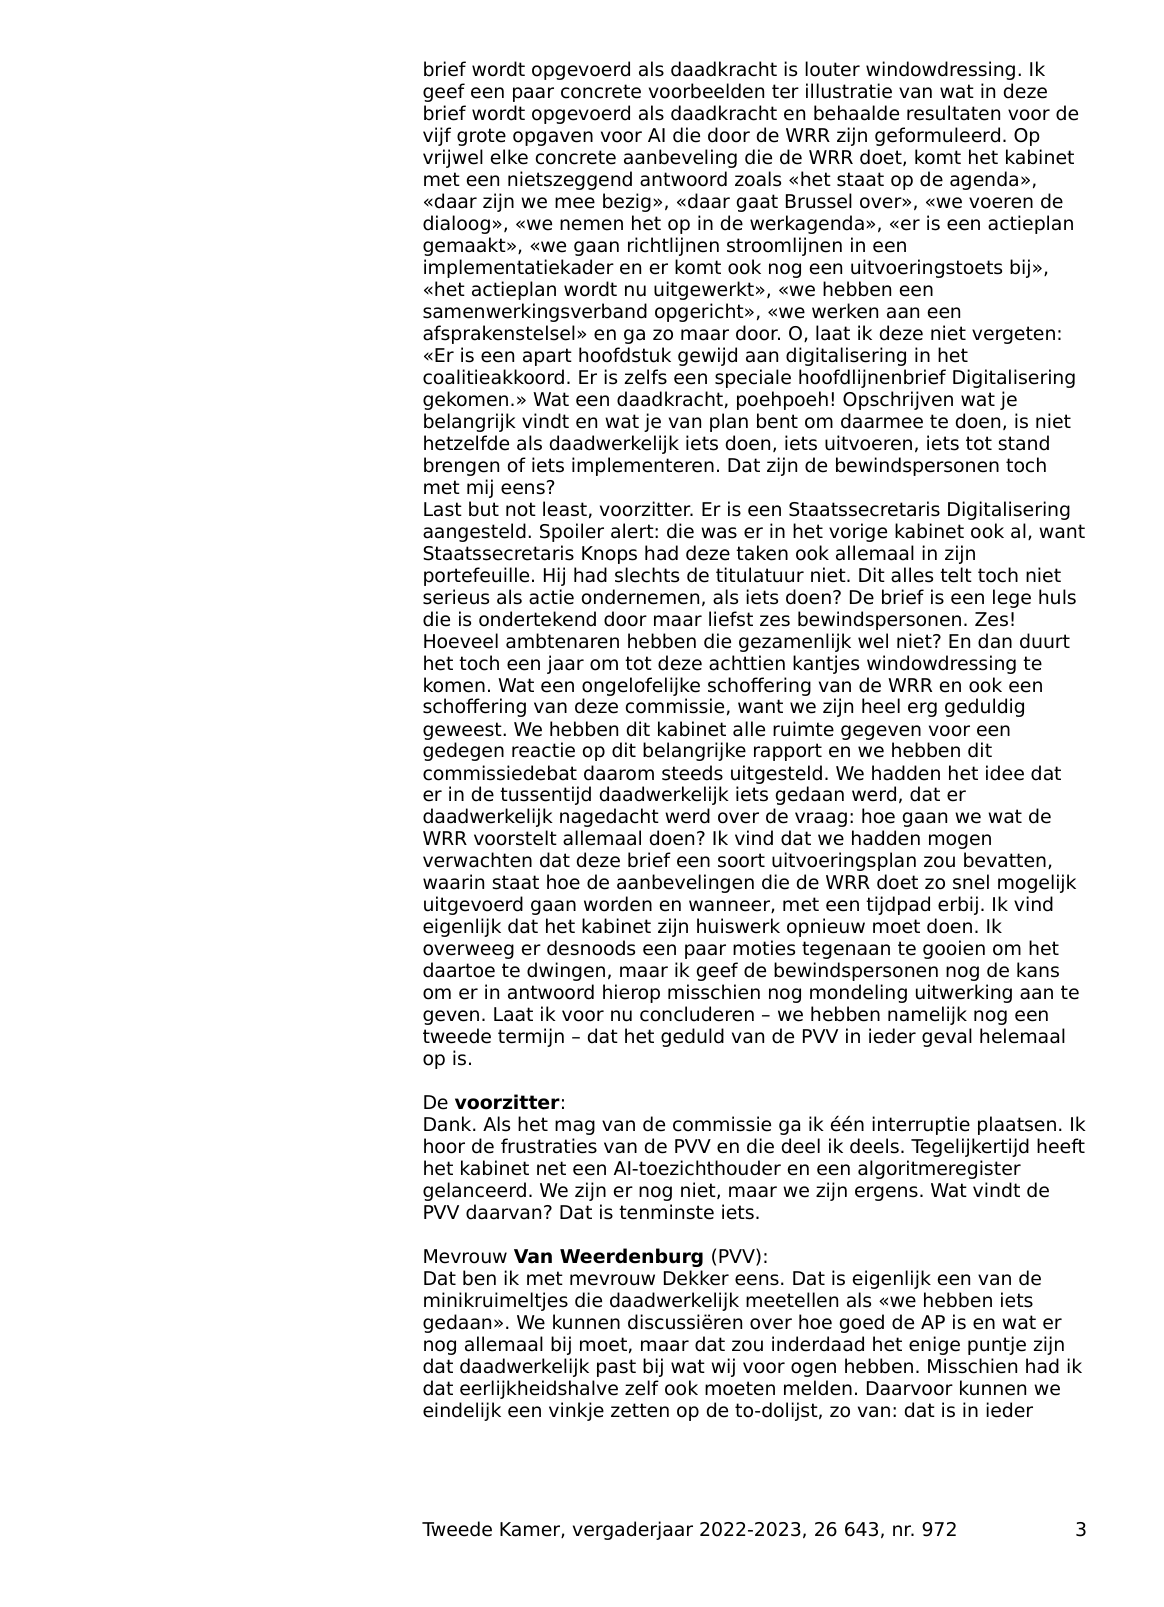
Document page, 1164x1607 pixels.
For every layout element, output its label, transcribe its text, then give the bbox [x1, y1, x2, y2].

text Mevrouw Van Weerdenburg (PVV): [422, 1246, 1087, 1268]
text Dank. Als het mag van de commissie ga ik één interruptie plaatsen. Ik hoor de frustraties van de PVV en die deel ik deels. Tegelijkertijd heeft het kabinet net een AI-toezichthouder en een algoritmeregister gelanceerd. We zijn er nog niet, maar we zijn ergens. Wat vindt de PVV daarvan? Dat is tenminste iets. [422, 1114, 1087, 1224]
text brief wordt opgevoerd als daadkracht is louter windowdressing. Ik geef een paar concrete voorbeelden ter illustratie van wat in deze brief wordt opgevoerd als daadkracht en behaalde resultaten voor de vijf grote opgaven voor AI die door de WRR zijn geformuleerd. Op vrijwel elke concrete aanbeveling die de WRR doet, komt het kabinet met een nietszeggend antwoord zoals «het staat op de agenda», «daar zijn we mee bezig», «daar gaat Brussel over», «we voeren de dialoog», «we nemen het op in de werkagenda», «er is een actieplan gemaakt», «we gaan richtlijnen stroomlijnen in een implementatiekader en er komt ook nog een uitvoeringstoets bij», «het actieplan wordt nu uitgewerkt», «we hebben een samenwerkingsverband opgericht», «we werken aan een afsprakenstelsel» en ga zo maar door. O, laat ik deze niet vergeten: «Er is een apart hoofdstuk gewijd aan digitalisering in het coalitieakkoord. Er is zelfs een speciale hoofdlijnenbrief Digitalisering gekomen.» Wat een daadkracht, poehpoeh! Opschrijven wat je belangrijk vindt en wat je van plan bent om daarmee te doen, is niet hetzelfde als daadwerkelijk iets doen, iets uitvoeren, iets tot stand brengen of iets implementeren. Dat zijn de bewindspersonen toch met mij eens? [422, 59, 1087, 499]
text Last but not least, voorzitter. Er is een Staatssecretaris Digitalisering aangesteld. Spoiler alert: die was er in het vorige kabinet ook al, want Staatssecretaris Knops had deze taken ook allemaal in zijn portefeuille. Hij had slechts de titulatuur niet. Dit alles telt toch niet serieus als actie ondernemen, als iets doen? De brief is een lege huls die is ondertekend door maar liefst zes bewindspersonen. Zes! Hoeveel ambtenaren hebben die gezamenlijk wel niet? En dan duurt het toch een jaar om tot deze achttien kantjes windowdressing te komen. Wat een ongelofelijke schoffering van de WRR en ook een schoffering van deze commissie, want we zijn heel erg geduldig geweest. We hebben dit kabinet alle ruimte gegeven voor een gedegen reactie op dit belangrijke rapport en we hebben dit commissiedebat daarom steeds uitgesteld. We hadden het idee dat er in de tussentijd daadwerkelijk iets gedaan werd, dat er daadwerkelijk nagedacht werd over de vraag: hoe gaan we wat de WRR voorstelt allemaal doen? Ik vind dat we hadden mogen verwachten dat deze brief een soort uitvoeringsplan zou bevatten, waarin staat hoe de aanbevelingen die de WRR doet zo snel mogelijk uitgevoerd gaan worden en wanneer, met een tijdpad erbij. Ik vind eigenlijk dat het kabinet zijn huiswerk opnieuw moet doen. Ik overweeg er desnoods een paar moties tegenaan te gooien om het daartoe te dwingen, maar ik geef de bewindspersonen nog de kans om er in antwoord hierop misschien nog mondeling uitwerking aan te geven. Laat ik voor nu concluderen – we hebben namelijk nog een tweede termijn – dat het geduld van de PVV in ieder geval helemaal op is. [422, 499, 1087, 1070]
text De voorzitter: [422, 1092, 1087, 1114]
text Dat ben ik met mevrouw Dekker eens. Dat is eigenlijk een van de minikruimeltjes die daadwerkelijk meetellen als «we hebben iets gedaan». We kunnen discussiëren over hoe goed de AP is en wat er nog allemaal bij moet, maar dat zou inderdaad het enige puntje zijn dat daadwerkelijk past bij wat wij voor ogen hebben. Misschien had ik dat eerlijkheidshalve zelf ook moeten melden. Daarvoor kunnen we eindelijk een vinkje zetten op de to-dolijst, zo van: dat is in ieder [422, 1268, 1087, 1422]
